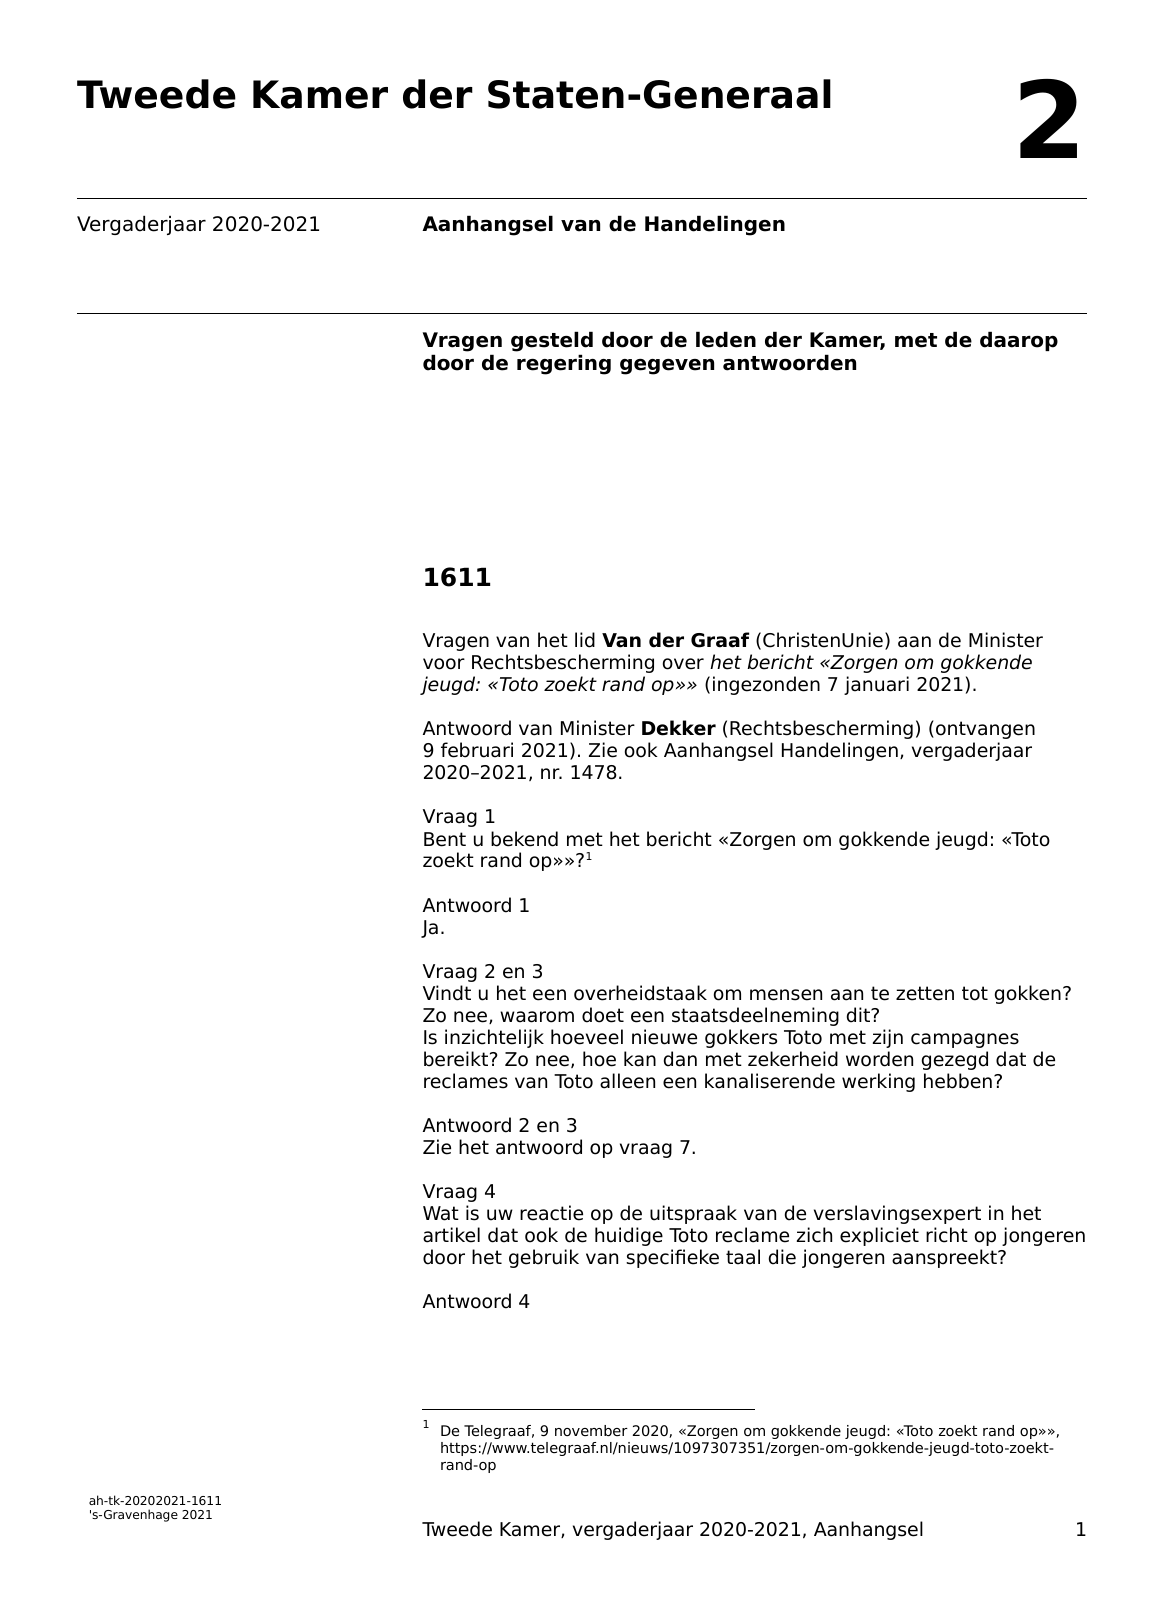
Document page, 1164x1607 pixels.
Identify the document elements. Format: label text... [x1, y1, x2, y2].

text Antwoord 4 [422, 1291, 1087, 1313]
table_cell Vragen gesteld door de leden der Kamer, met de daarop door de regering gegeven antwoorden [422, 314, 1087, 375]
text Vraag 2 en 3 [422, 961, 1087, 983]
text Ja. [422, 917, 1087, 938]
text Antwoord van Minister Dekker (Rechtsbescherming) (ontvangen 9 februari 2021). Zie ook Aanhangsel Handelingen, vergaderjaar 2020–2021, nr. 1478. [422, 718, 1087, 784]
text Wat is uw reactie op de uitspraak van de verslavingsexpert in het artikel dat ook de huidige Toto reclame zich expliciet richt op jongeren door het gebruik van specifieke taal die jongeren aanspreekt? [422, 1203, 1087, 1269]
text Antwoord 2 en 3 [422, 1115, 1087, 1137]
text ah-tk-20202021-1611 [88, 1494, 323, 1508]
table_header Tweede Kamer der Staten-Generaal [77, 59, 886, 198]
table_header 2 [886, 59, 1087, 198]
table_cell Vergaderjaar 2020-2021 [77, 199, 422, 313]
text Is inzichtelijk hoeveel nieuwe gokkers Toto met zijn campagnes bereikt? Zo nee, hoe kan dan met zekerheid worden gezegd dat de reclames van Toto alleen een kanaliserende werking hebben? [422, 1027, 1087, 1093]
text Vraag 4 [422, 1181, 1087, 1203]
text 1611 [422, 563, 1087, 592]
text De Telegraaf, 9 november 2020, «Zorgen om gokkende jeugd: «Toto zoekt rand op»», https://www.telegraaf.nl/nieuws/1097307351/zorgen-om-gokkende-jeugd-toto-zoekt-rand-op [422, 1418, 1087, 1474]
text Zie het antwoord op vraag 7. [422, 1137, 1087, 1159]
text Vragen van het lid Van der Graaf (ChristenUnie) aan de Minister voor Rechtsbescherming over het bericht «Zorgen om gokkende jeugd: «Toto zoekt rand op»» (ingezonden 7 januari 2021). [422, 630, 1087, 696]
text Bent u bekend met het bericht «Zorgen om gokkende jeugd: «Toto zoekt rand op»»? [422, 828, 1087, 872]
table_cell [77, 314, 422, 375]
text Vraag 1 [422, 806, 1087, 828]
table_cell Aanhangsel van de Handelingen [422, 199, 1087, 313]
text 's-Gravenhage 2021 [88, 1508, 323, 1522]
text Antwoord 1 [422, 894, 1087, 917]
text Vindt u het een overheidstaak om mensen aan te zetten tot gokken? Zo nee, waarom doet een staatsdeelneming dit? [422, 983, 1087, 1027]
